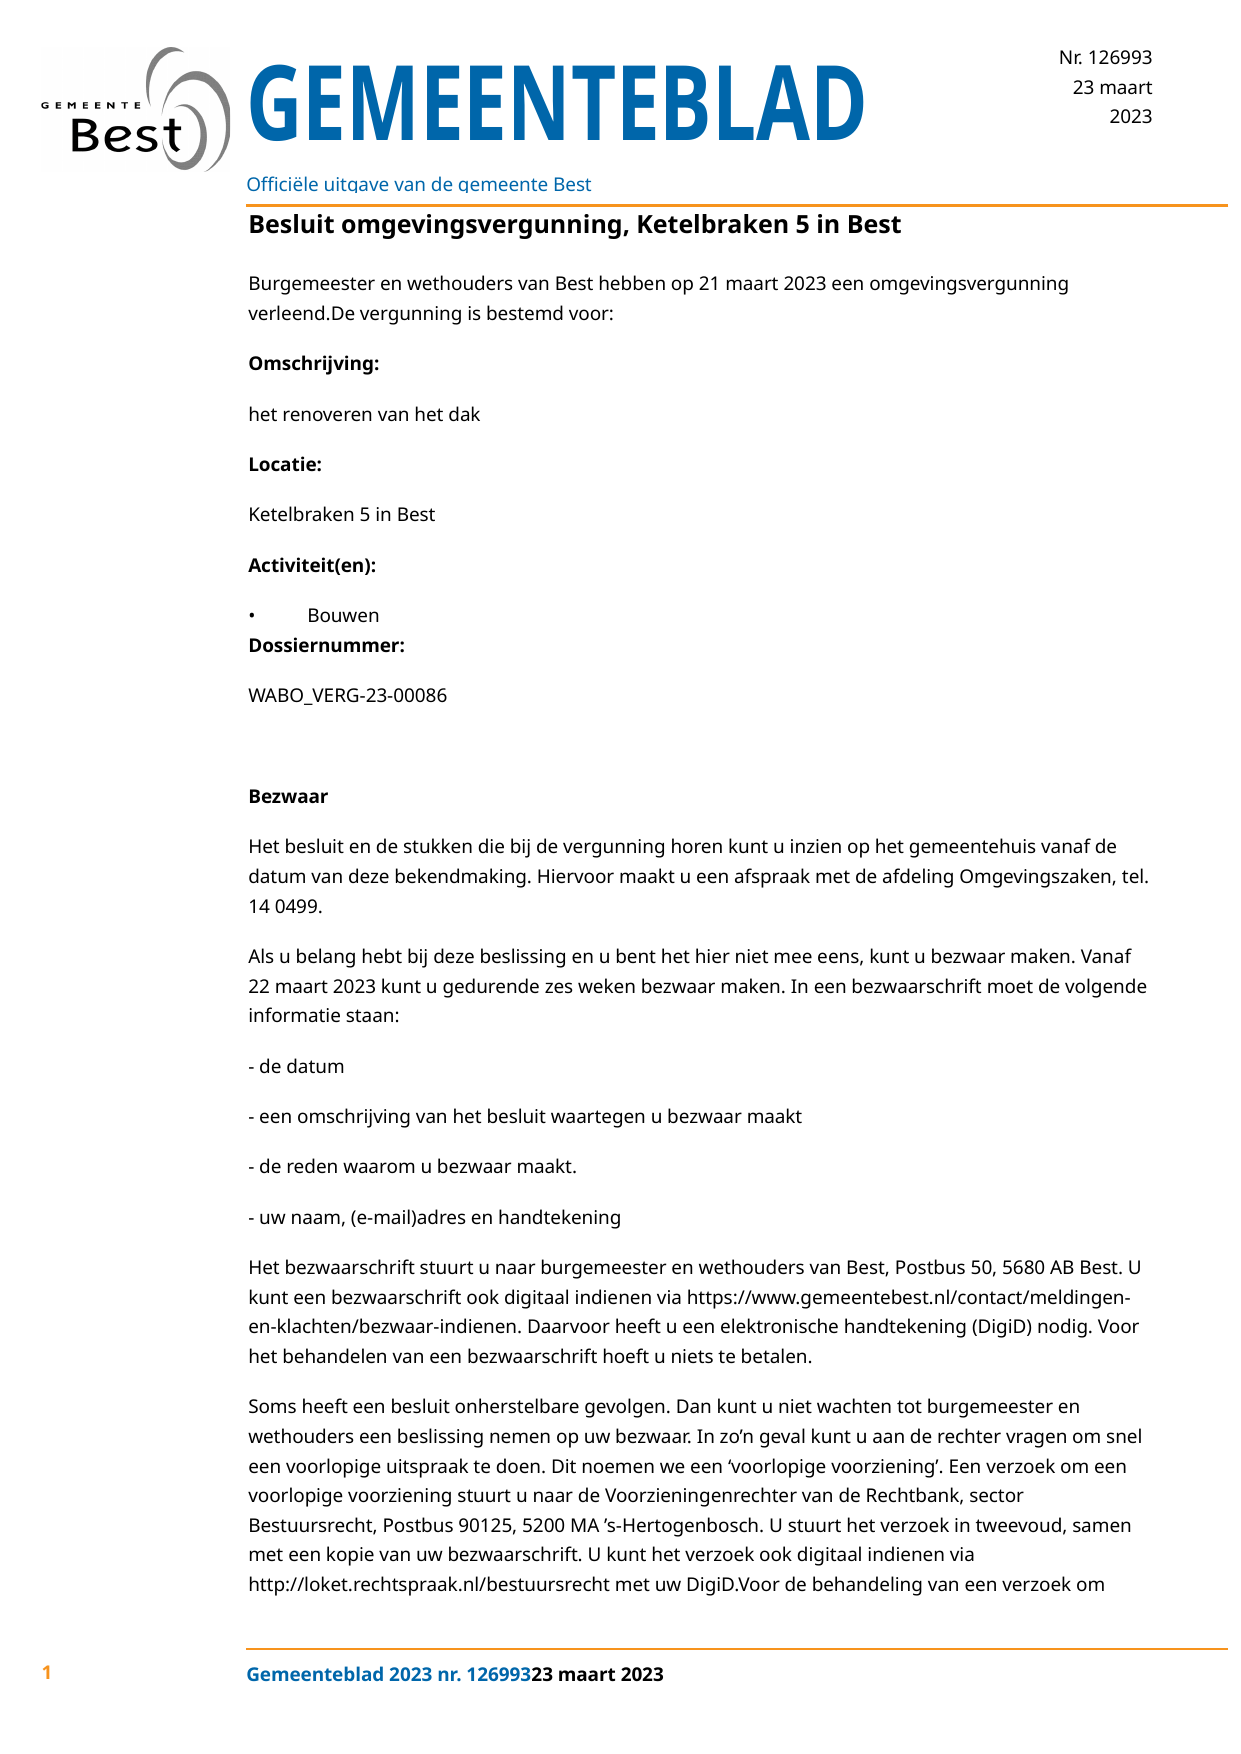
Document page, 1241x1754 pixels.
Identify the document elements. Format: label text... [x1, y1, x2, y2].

text WABO_VERG-23-00086 [248, 682, 1152, 708]
text het renoveren van het dak [248, 401, 1152, 426]
text Locatie: [248, 451, 1152, 477]
text - een omschrijving van het besluit waartegen u bezwaar maakt [248, 1103, 1152, 1129]
text Dossiernummer: [248, 632, 1152, 658]
text Als u belang hebt bij deze beslissing en u bent het hier niet mee eens, kunt u bezwaar maken. Vanaf 22 maart 2023 kunt u gedurende zes weken bezwaar maken. In een bezwaarschrift moet de volgende informatie staan: [248, 943, 1152, 1028]
text Besluit omgevingsvergunning, Ketelbraken 5 in Best [248, 207, 1152, 241]
text Ketelbraken 5 in Best [248, 502, 1152, 527]
text Soms heeft een besluit onherstelbare gevolgen. Dan kunt u niet wachten tot burgemeester en wethouders een beslissing nemen op uw bezwaar. In zo’n geval kunt u aan de rechter vragen om snel een voorlopige uitspraak te doen. Dit noemen we een ‘voorlopige voorziening’. Een verzoek om een voorlopige voorziening stuurt u naar de Voorzieningenrechter van de Rechtbank, sector Bestuursrecht, Postbus 90125, 5200 MA ’s-Hertogenbosch. U stuurt het verzoek in tweevoud, samen met een kopie van uw bezwaarschrift. U kunt het verzoek ook digitaal indienen via http://loket.rechtspraak.nl/bestuursrecht met uw DigiD.Voor de behandeling van een verzoek om [248, 1394, 1152, 1597]
text Bezwaar [248, 783, 1152, 809]
text - de reden waarom u bezwaar maakt. [248, 1154, 1152, 1179]
picture [41, 47, 231, 172]
text - de datum [248, 1053, 1152, 1078]
text Activiteit(en): [248, 552, 1152, 578]
list Bouwen [248, 602, 1152, 628]
text Burgemeester en wethouders van Best hebben op 21 maart 2023 een omgevingsvergunning verleend.De vergunning is bestemd voor: [248, 270, 1152, 326]
text - uw naam, (e-mail)adres en handtekening [248, 1204, 1152, 1230]
text Omschrijving: [248, 350, 1152, 376]
text Het besluit en de stukken die bij de vergunning horen kunt u inzien op het gemeentehuis vanaf de datum van deze bekendmaking. Hiervoor maakt u een afspraak met de afdeling Omgevingszaken, tel. 14 0499. [248, 834, 1152, 918]
text Het bezwaarschrift stuurt u naar burgemeester en wethouders van Best, Postbus 50, 5680 AB Best. U kunt een bezwaarschrift ook digitaal indienen via https://www.gemeentebest.nl/contact/meldingen-en-klachten/bezwaar-indienen. Daarvoor heeft u een elektronische handtekening (DigiD) nodig. Voor het behandelen van een bezwaarschrift hoeft u niets te betalen. [248, 1254, 1152, 1369]
